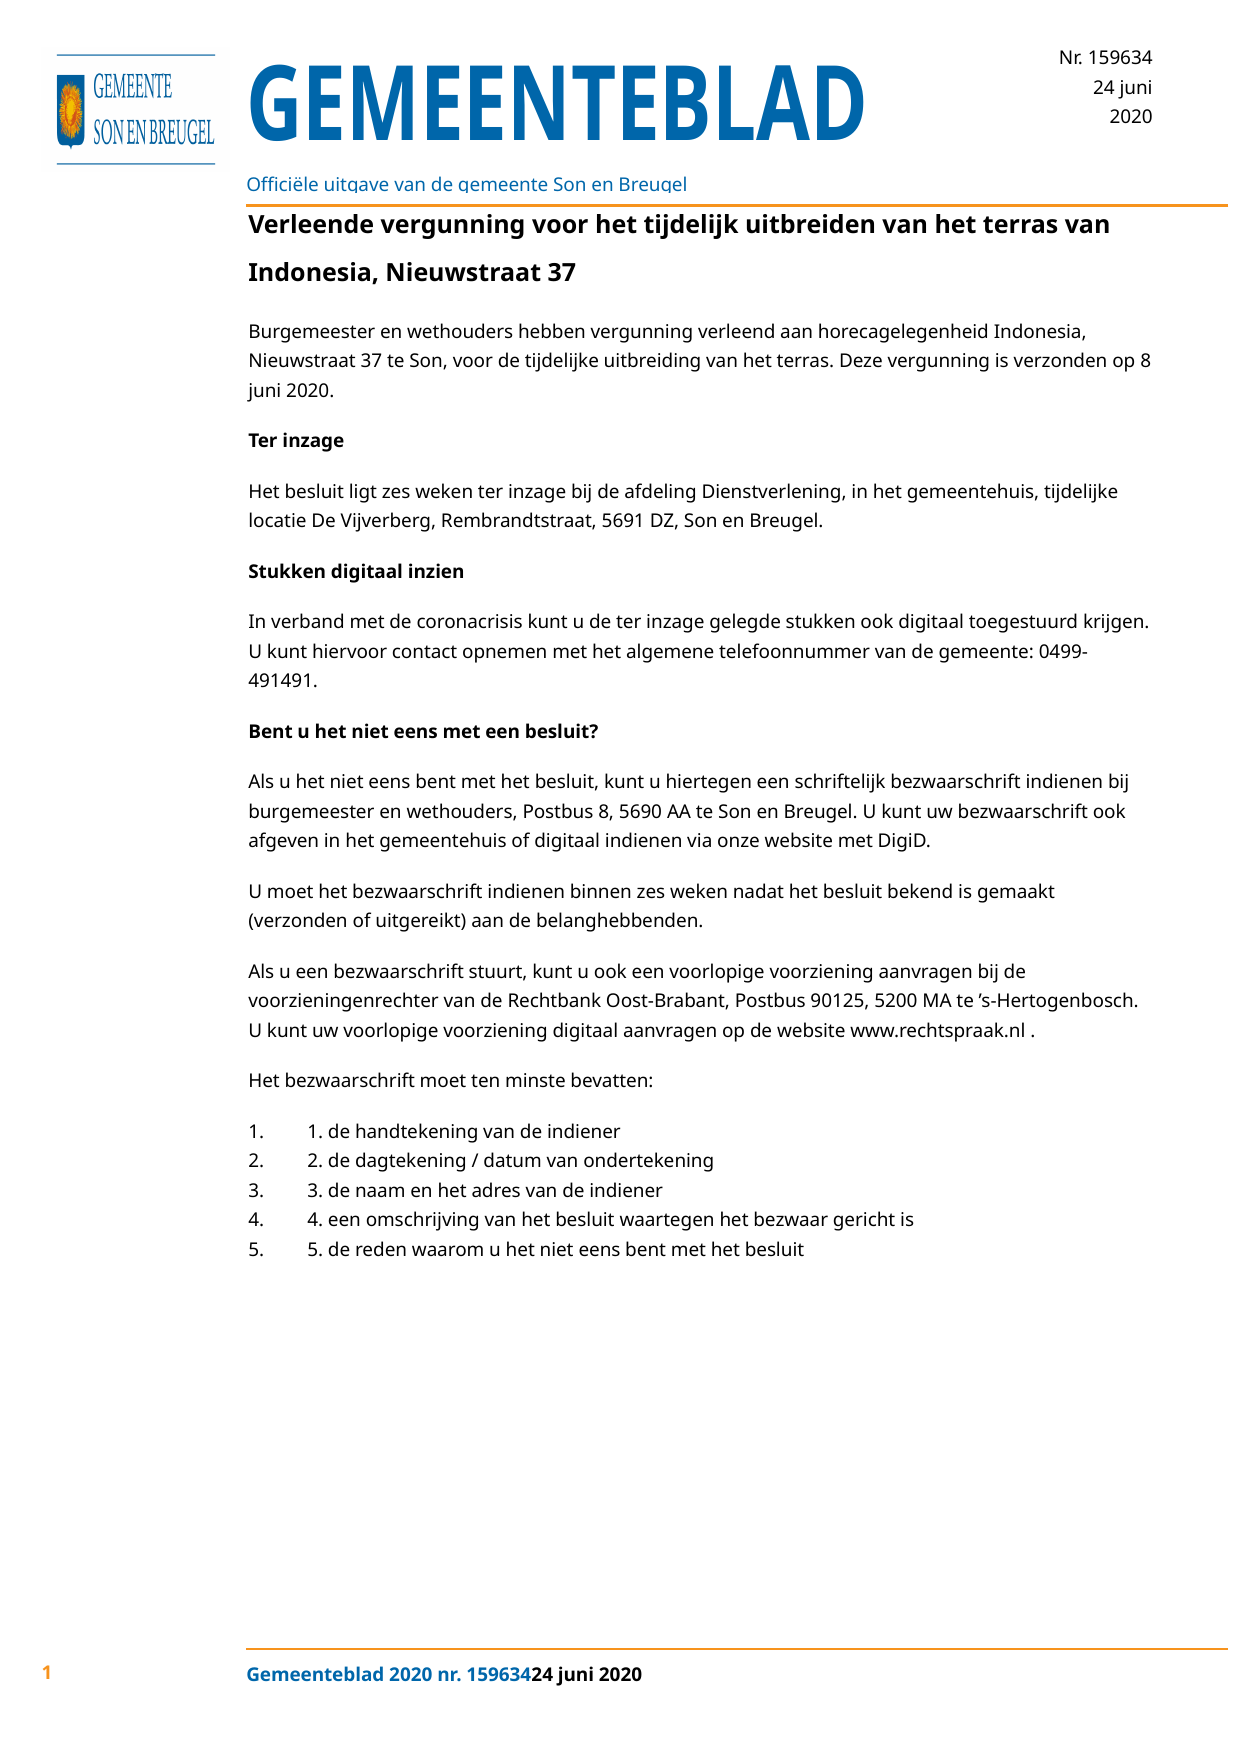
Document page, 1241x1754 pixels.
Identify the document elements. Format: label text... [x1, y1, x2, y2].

list 4. een omschrijving van het besluit waartegen het bezwaar gericht is [248, 1207, 1152, 1232]
list 1. de handtekening van de indiener [248, 1118, 1152, 1144]
list 3. de naam en het adres van de indiener [248, 1177, 1152, 1203]
text Stukken digitaal inzien [248, 558, 1152, 584]
list 2. de dagtekening / datum van ondertekening [248, 1147, 1152, 1173]
text In verband met de coronacrisis kunt u de ter inzage gelegde stukken ook digitaal toegestuurd krijgen. U kunt hiervoor contact opnemen met het algemene telefoonnummer van de gemeente: 0499-491491. [248, 608, 1152, 693]
text Bent u het niet eens met een besluit? [248, 718, 1152, 744]
text Verleende vergunning voor het tijdelijk uitbreiden van het terras van Indonesia, Nieuwstraat 37 [248, 207, 1152, 288]
text Als u het niet eens bent met het besluit, kunt u hiertegen een schriftelijk bezwaarschrift indienen bij burgemeester en wethouders, Postbus 8, 5690 AA te Son en Breugel. U kunt uw bezwaarschrift ook afgeven in het gemeentehuis of digitaal indienen via onze website met DigiD. [248, 768, 1152, 853]
text Als u een bezwaarschrift stuurt, kunt u ook een voorlopige voorziening aanvragen bij de voorzieningenrechter van de Rechtbank Oost-Brabant, Postbus 90125, 5200 MA te ’s-Hertogenbosch. U kunt uw voorlopige voorziening digitaal aanvragen op de website www.rechtspraak.nl . [248, 958, 1152, 1043]
text Het bezwaarschrift moet ten minste bevatten: [248, 1067, 1152, 1093]
list 5. de reden waarom u het niet eens bent met het besluit [248, 1236, 1152, 1262]
text Het besluit ligt zes weken ter inzage bij de afdeling Dienstverlening, in het gemeentehuis, tijdelijke locatie De Vijverberg, Rembrandtstraat, 5691 DZ, Son en Breugel. [248, 478, 1152, 533]
text U moet het bezwaarschrift indienen binnen zes weken nadat het besluit bekend is gemaakt (verzonden of uitgereikt) aan de belanghebbenden. [248, 878, 1152, 933]
picture [41, 47, 231, 172]
text Burgemeester en wethouders hebben vergunning verleend aan horecagelegenheid Indonesia, Nieuwstraat 37 te Son, voor de tijdelijke uitbreiding van het terras. Deze vergunning is verzonden op 8 juni 2020. [248, 318, 1152, 403]
text Ter inzage [248, 427, 1152, 453]
